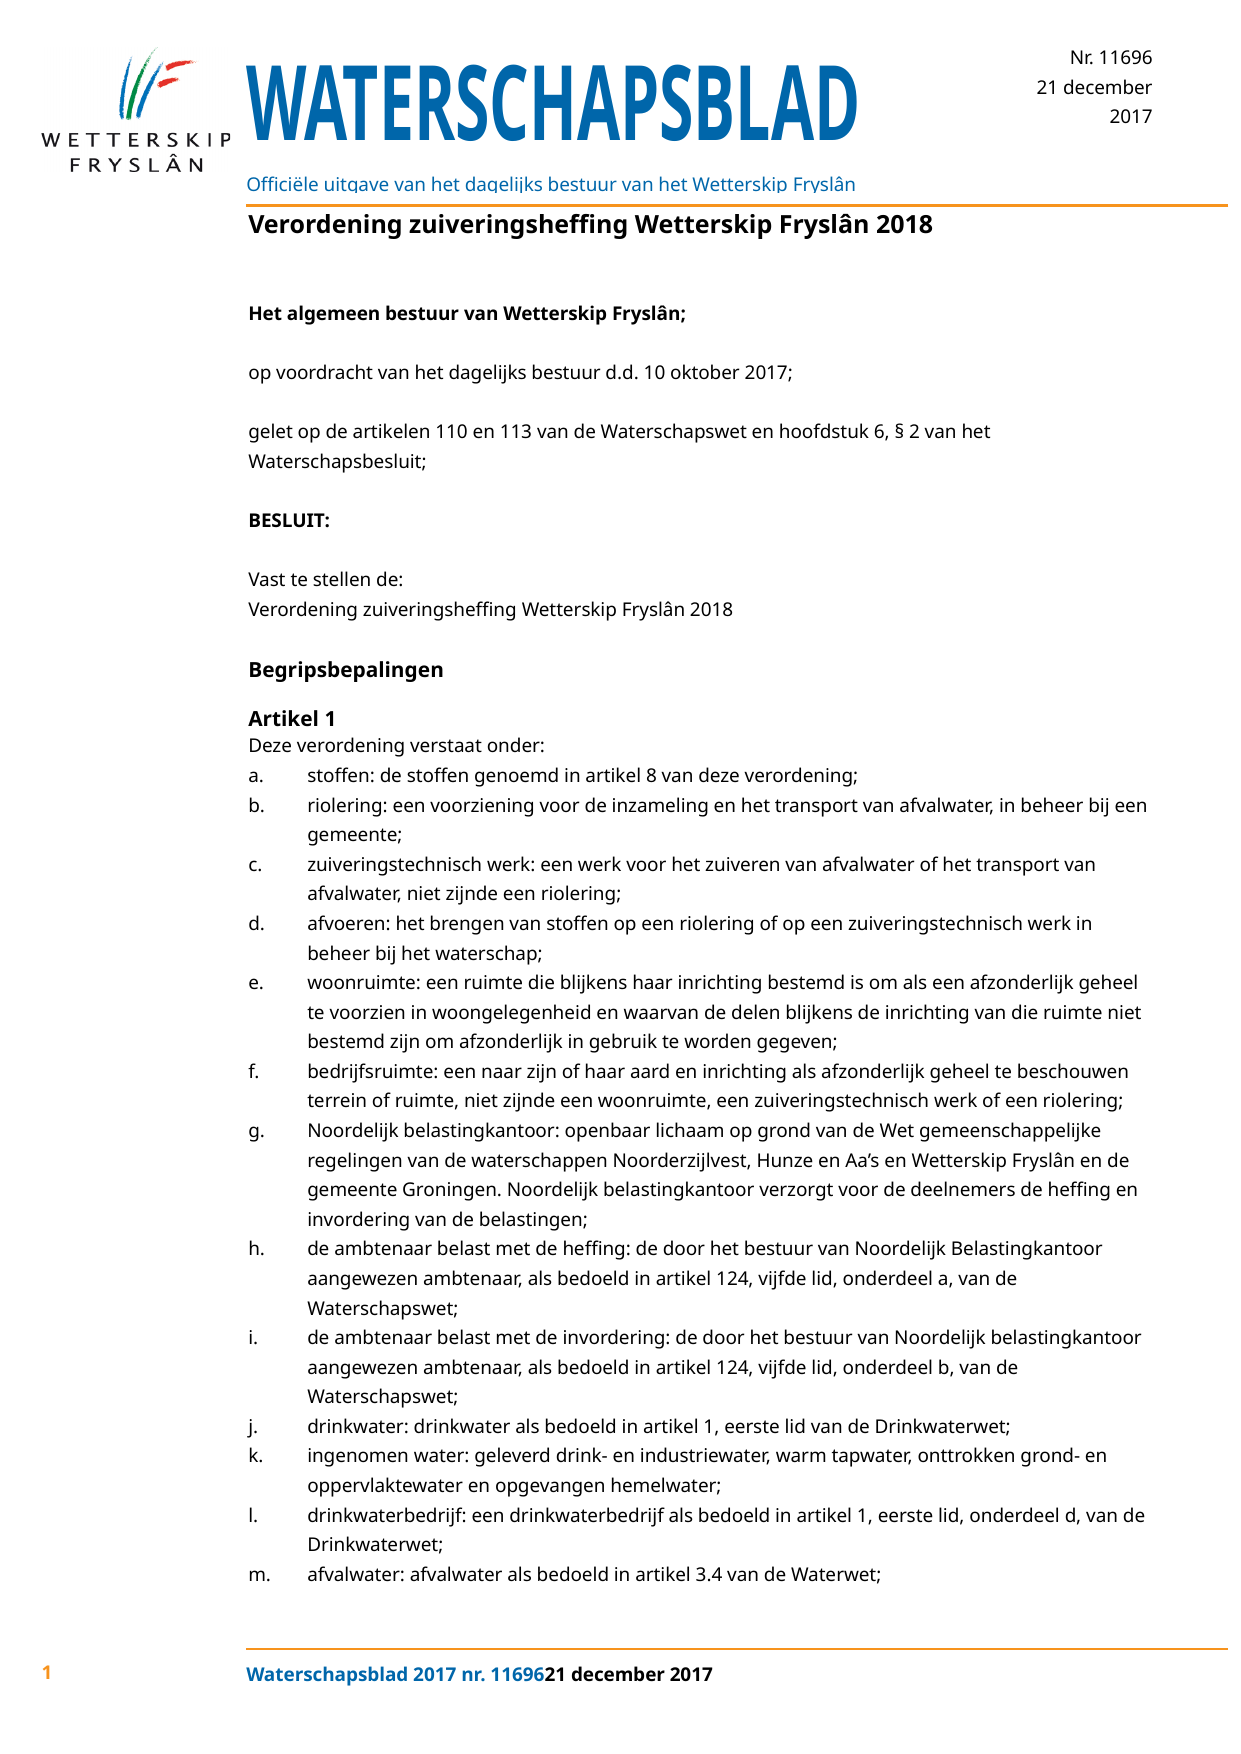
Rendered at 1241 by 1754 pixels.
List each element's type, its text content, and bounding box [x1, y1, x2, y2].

text BESLUIT: [248, 507, 1152, 533]
text Verordening zuiveringsheffing Wetterskip Fryslân 2018 [248, 207, 1152, 241]
text Begripsbepalingen [248, 655, 1152, 683]
list woonruimte: een ruimte die blijkens haar inrichting bestemd is om als een afzonderlijk geheel te voorzien in woongelegenheid en waarvan de delen blijkens de inrichting van die ruimte niet bestemd zijn om afzonderlijk in gebruik te worden gegeven; [248, 969, 1152, 1054]
list riolering: een voorziening voor de inzameling en het transport van afvalwater, in beheer bij een gemeente; [248, 792, 1152, 847]
picture [41, 47, 231, 172]
list stoffen: de stoffen genoemd in artikel 8 van deze verordening; [248, 762, 1152, 788]
list zuiveringstechnisch werk: een werk voor het zuiveren van afvalwater of het transport van afvalwater, niet zijnde een riolering; [248, 851, 1152, 906]
text Het algemeen bestuur van Wetterskip Fryslân; [248, 300, 1152, 326]
list afvoeren: het brengen van stoffen op een riolering of op een zuiveringstechnisch werk in beheer bij het waterschap; [248, 910, 1152, 965]
text Artikel 1 [248, 704, 1152, 733]
list drinkwater: drinkwater als bedoeld in artikel 1, eerste lid van de Drinkwaterwet; [248, 1413, 1152, 1439]
list afvalwater: afvalwater als bedoeld in artikel 3.4 van de Waterwet; [248, 1561, 1152, 1587]
text Deze verordening verstaat onder: [248, 733, 1152, 758]
text gelet op de artikelen 110 en 113 van de Waterschapswet en hoofdstuk 6, § 2 van het Waterschapsbesluit; [248, 418, 1152, 473]
list Noordelijk belastingkantoor: openbaar lichaam op grond van de Wet gemeenschappelijke regelingen van de waterschappen Noorderzijlvest, Hunze en Aa’s en Wetterskip Fryslân en de gemeente Groningen. Noordelijk belastingkantoor verzorgt voor de deelnemers de heffing en invordering van de belastingen; [248, 1117, 1152, 1232]
list de ambtenaar belast met de heffing: de door het bestuur van Noordelijk Belastingkantoor aangewezen ambtenaar, als bedoeld in artikel 124, vijfde lid, onderdeel a, van de Waterschapswet; [248, 1236, 1152, 1320]
list bedrijfsruimte: een naar zijn of haar aard en inrichting als afzonderlijk geheel te beschouwen terrein of ruimte, niet zijnde een woonruimte, een zuiveringstechnisch werk of een riolering; [248, 1058, 1152, 1113]
list de ambtenaar belast met de invordering: de door het bestuur van Noordelijk belastingkantoor aangewezen ambtenaar, als bedoeld in artikel 124, vijfde lid, onderdeel b, van de Waterschapswet; [248, 1324, 1152, 1409]
text op voordracht van het dagelijks bestuur d.d. 10 oktober 2017; [248, 359, 1152, 385]
text Vast te stellen de: [248, 566, 1152, 592]
text Verordening zuiveringsheffing Wetterskip Fryslân 2018 [248, 596, 1152, 621]
list ingenomen water: geleverd drink- en industriewater, warm tapwater, onttrokken grond- en oppervlaktewater en opgevangen hemelwater; [248, 1443, 1152, 1498]
list drinkwaterbedrijf: een drinkwaterbedrijf als bedoeld in artikel 1, eerste lid, onderdeel d, van de Drinkwaterwet; [248, 1502, 1152, 1557]
